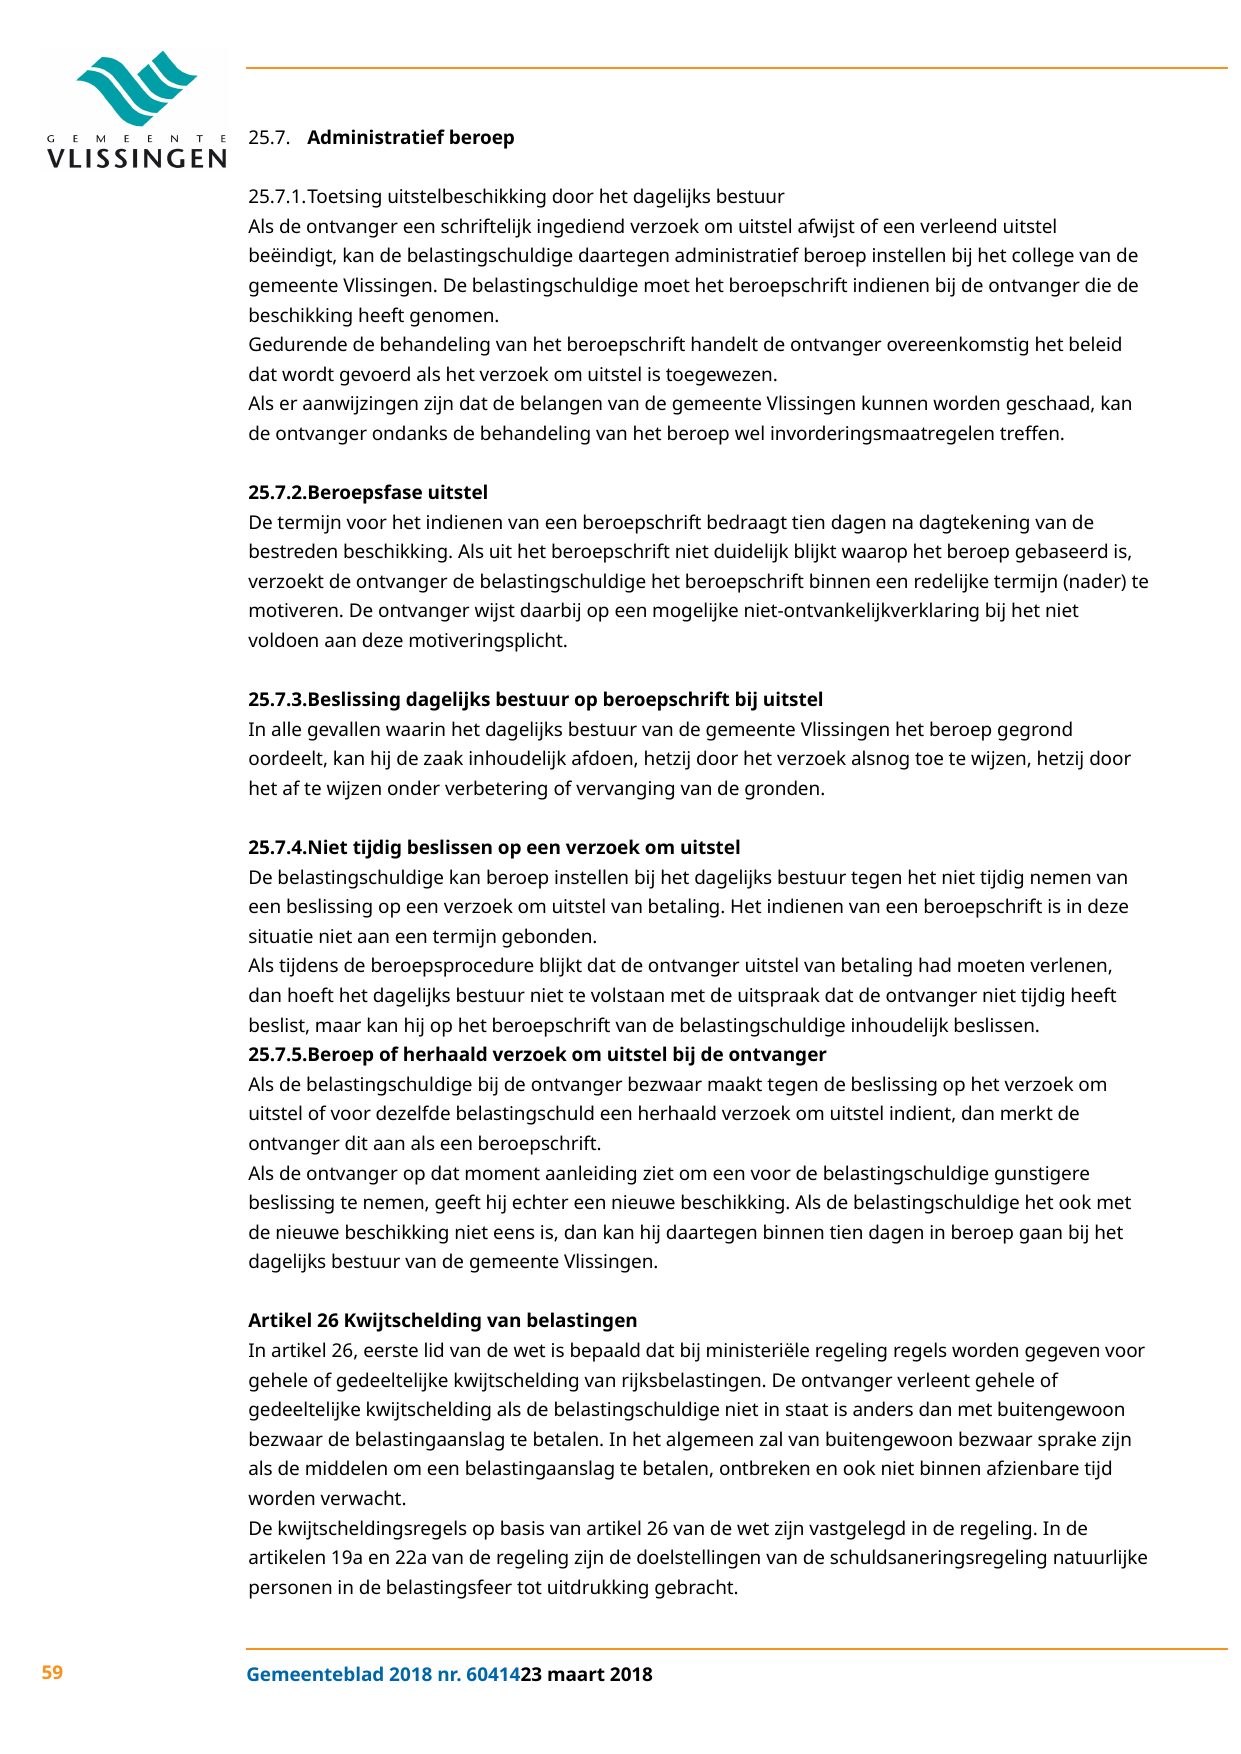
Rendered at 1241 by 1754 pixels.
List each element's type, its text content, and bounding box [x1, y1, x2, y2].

text De termijn voor het indienen van een beroepschrift bedraagt tien dagen na dagtekening van de bestreden beschikking. Als uit het beroepschrift niet duidelijk blijkt waarop het beroep gebaseerd is, verzoekt de ontvanger de belastingschuldige het beroepschrift binnen een redelijke termijn (nader) te motiveren. De ontvanger wijst daarbij op een mogelijke niet-ontvankelijkverklaring bij het niet voldoen aan deze motiveringsplicht. [248, 509, 1152, 653]
text Als de belastingschuldige bij de ontvanger bezwaar maakt tegen de beslissing op het verzoek om uitstel of voor dezelfde belastingschuld een herhaald verzoek om uitstel indient, dan merkt de ontvanger dit aan als een beroepschrift. [248, 1071, 1152, 1156]
text Als de ontvanger een schriftelijk ingediend verzoek om uitstel afwijst of een verleend uitstel beëindigt, kan de belastingschuldige daartegen administratief beroep instellen bij het college van de gemeente Vlissingen. De belastingschuldige moet het beroepschrift indienen bij de ontvanger die de beschikking heeft genomen. [248, 213, 1152, 328]
text De belastingschuldige kan beroep instellen bij het dagelijks bestuur tegen het niet tijdig nemen van een beslissing op een verzoek om uitstel van betaling. Het indienen van een beroepschrift is in deze situatie niet aan een termijn gebonden. [248, 864, 1152, 949]
text Als tijdens de beroepsprocedure blijkt dat de ontvanger uitstel van betaling had moeten verlenen, dan hoeft het dagelijks bestuur niet te volstaan met de uitspraak dat de ontvanger niet tijdig heeft beslist, maar kan hij op het beroepschrift van de belastingschuldige inhoudelijk beslissen. [248, 953, 1152, 1038]
text 25.7.2.Beroepsfase uitstel [248, 479, 1152, 505]
text Als er aanwijzingen zijn dat de belangen van de gemeente Vlissingen kunnen worden geschaad, kan de ontvanger ondanks de behandeling van het beroep wel invorderingsmaatregelen treffen. [248, 391, 1152, 446]
text Gedurende de behandeling van het beroepschrift handelt de ontvanger overeenkomstig het beleid dat wordt gevoerd als het verzoek om uitstel is toegewezen. [248, 331, 1152, 387]
text 25.7.4.Niet tijdig beslissen op een verzoek om uitstel [248, 834, 1152, 860]
list Administratief beroep [248, 124, 1152, 150]
picture [41, 47, 231, 172]
text Artikel 26 Kwijtschelding van belastingen [248, 1308, 1152, 1333]
text In artikel 26, eerste lid van de wet is bepaald dat bij ministeriële regeling regels worden gegeven voor gehele of gedeeltelijke kwijtschelding van rijksbelastingen. De ontvanger verleent gehele of gedeeltelijke kwijtschelding als de belastingschuldige niet in staat is anders dan met buitengewoon bezwaar de belastingaanslag te betalen. In het algemeen zal van buitengewoon bezwaar sprake zijn als de middelen om een belastingaanslag te betalen, ontbreken en ook niet binnen afzienbare tijd worden verwacht. [248, 1337, 1152, 1511]
text 25.7.5.Beroep of herhaald verzoek om uitstel bij de ontvanger [248, 1041, 1152, 1067]
text In alle gevallen waarin het dagelijks bestuur van de gemeente Vlissingen het beroep gegrond oordeelt, kan hij de zaak inhoudelijk afdoen, hetzij door het verzoek alsnog toe te wijzen, hetzij door het af te wijzen onder verbetering of vervanging van de gronden. [248, 716, 1152, 801]
text De kwijtscheldingsregels op basis van artikel 26 van de wet zijn vastgelegd in de regeling. In de artikelen 19a en 22a van de regeling zijn de doelstellingen van de schuldsaneringsregeling natuurlijke personen in de belastingsfeer tot uitdrukking gebracht. [248, 1515, 1152, 1600]
text 25.7.3.Beslissing dagelijks bestuur op beroepschrift bij uitstel [248, 686, 1152, 712]
list Toetsing uitstelbeschikking door het dagelijks bestuur [248, 183, 1152, 209]
text Als de ontvanger op dat moment aanleiding ziet om een voor de belastingschuldige gunstigere beslissing te nemen, geeft hij echter een nieuwe beschikking. Als de belastingschuldige het ook met de nieuwe beschikking niet eens is, dan kan hij daartegen binnen tien dagen in beroep gaan bij het dagelijks bestuur van de gemeente Vlissingen. [248, 1160, 1152, 1274]
